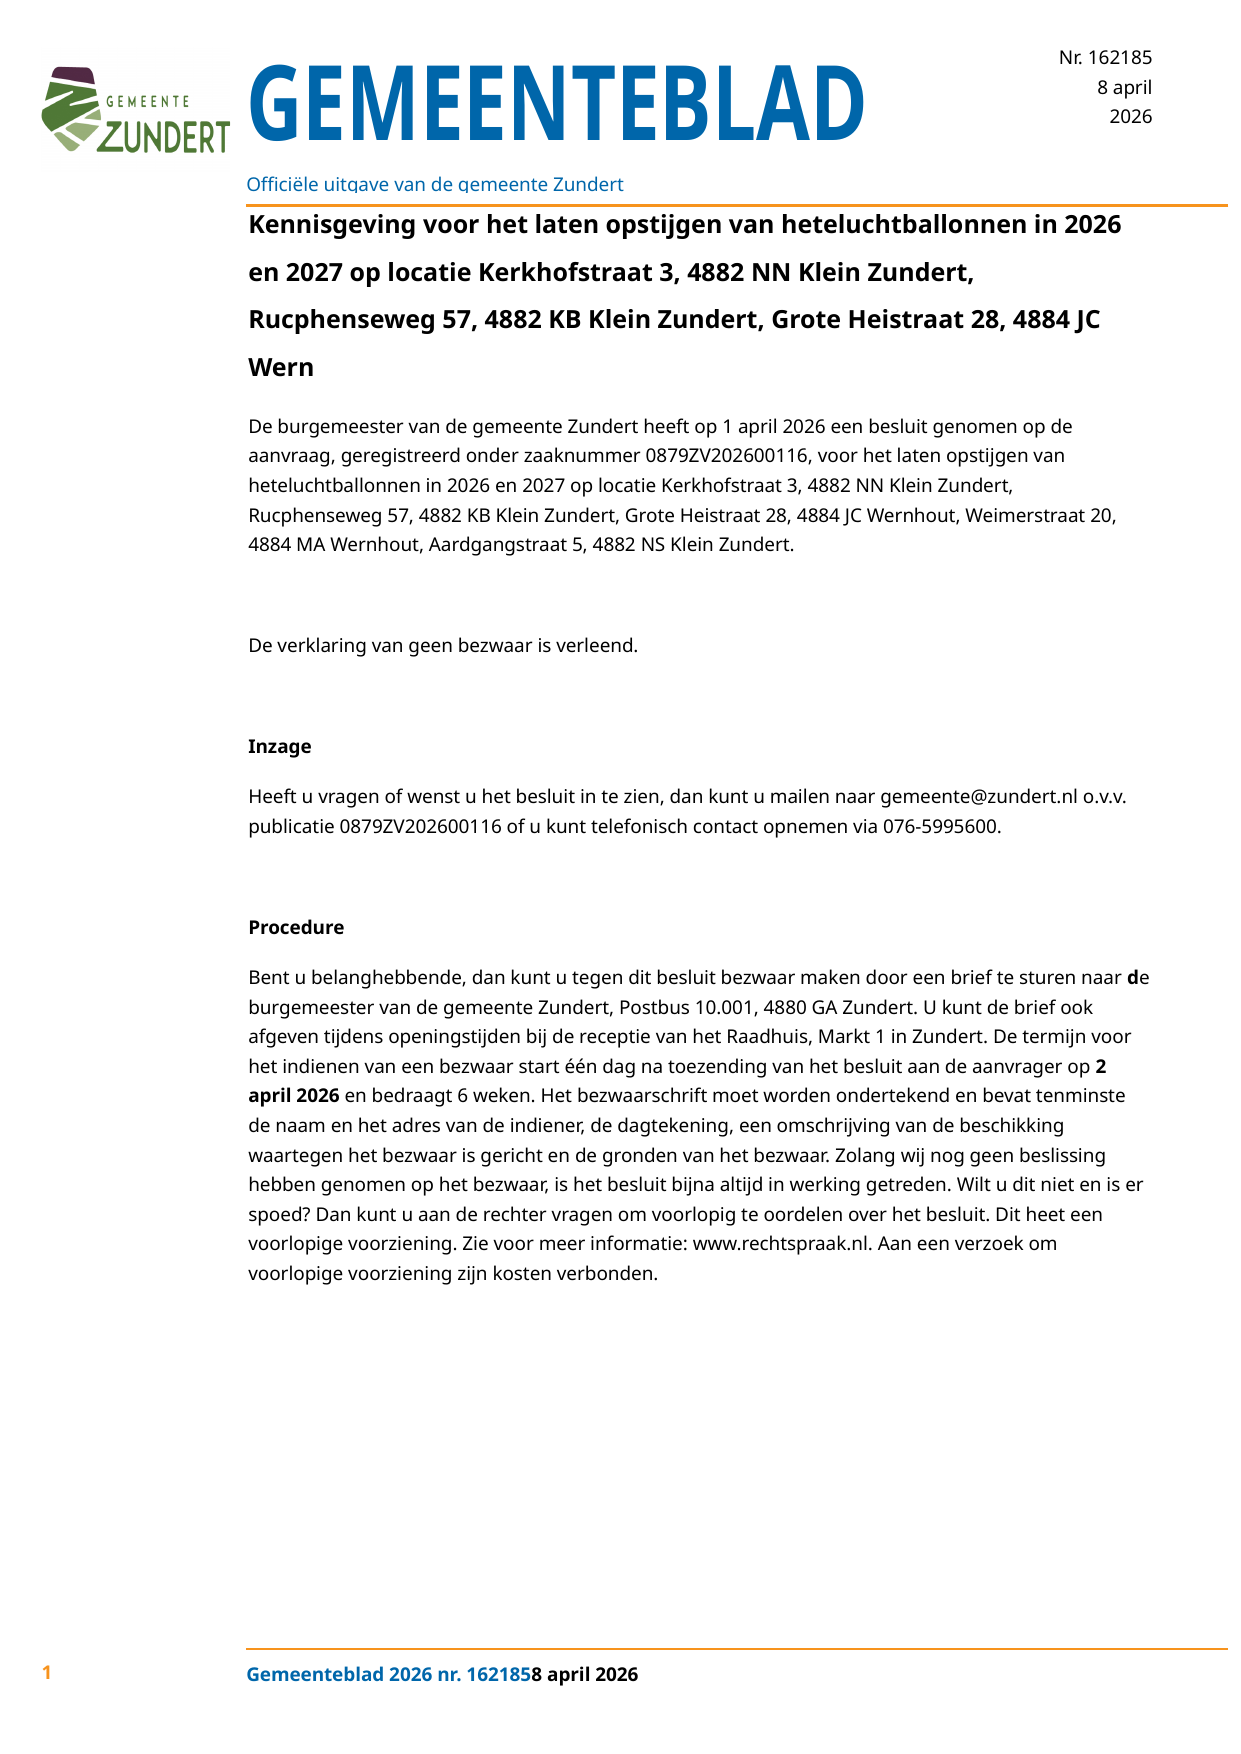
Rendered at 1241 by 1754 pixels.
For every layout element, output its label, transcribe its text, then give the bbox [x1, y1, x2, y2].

text Procedure [248, 914, 1152, 940]
picture [41, 47, 231, 172]
text De burgemeester van de gemeente Zundert heeft op 1 april 2026 een besluit genomen op de aanvraag, geregistreerd onder zaaknummer 0879ZV202600116, voor het laten opstijgen van heteluchtballonnen in 2026 en 2027 op locatie Kerkhofstraat 3, 4882 NN Klein Zundert, Rucphenseweg 57, 4882 KB Klein Zundert, Grote Heistraat 28, 4884 JC Wernhout, Weimerstraat 20, 4884 MA Wernhout, Aardgangstraat 5, 4882 NS Klein Zundert. [248, 413, 1152, 557]
text De verklaring van geen bezwaar is verleend. [248, 632, 1152, 658]
text ﻿ [248, 1311, 1152, 1340]
text Kennisgeving voor het laten opstijgen van heteluchtballonnen in 2026 en 2027 op locatie Kerkhofstraat 3, 4882 NN Klein Zundert, Rucphenseweg 57, 4882 KB Klein Zundert, Grote Heistraat 28, 4884 JC Wern [248, 207, 1152, 384]
text Heeft u vragen of wenst u het besluit in te zien, dan kunt u mailen naar gemeente@zundert.nl o.v.v. publicatie 0879ZV202600116 of u kunt telefonisch contact opnemen via 076-5995600. [248, 783, 1152, 839]
text Bent u belanghebbende, dan kunt u tegen dit besluit bezwaar maken door een brief te sturen naar de burgemeester van de gemeente Zundert, Postbus 10.001, 4880 GA Zundert. U kunt de brief ook afgeven tijdens openingstijden bij de receptie van het Raadhuis, Markt 1 in Zundert. De termijn voor het indienen van een bezwaar start één dag na toezending van het besluit aan de aanvrager op 2 april 2026 en bedraagt 6 weken. Het bezwaarschrift moet worden ondertekend en bevat tenminste de naam en het adres van de indiener, de dagtekening, een omschrijving van de beschikking waartegen het bezwaar is gericht en de gronden van het bezwaar. Zolang wij nog geen beslissing hebben genomen op het bezwaar, is het besluit bijna altijd in werking getreden. Wilt u dit niet en is er spoed? Dan kunt u aan de rechter vragen om voorlopig te oordelen over het besluit. Dit heet een voorlopige voorziening. Zie voor meer informatie: www.rechtspraak.nl. Aan een verzoek om voorlopige voorziening zijn kosten verbonden. [248, 964, 1152, 1286]
text Inzage [248, 733, 1152, 759]
